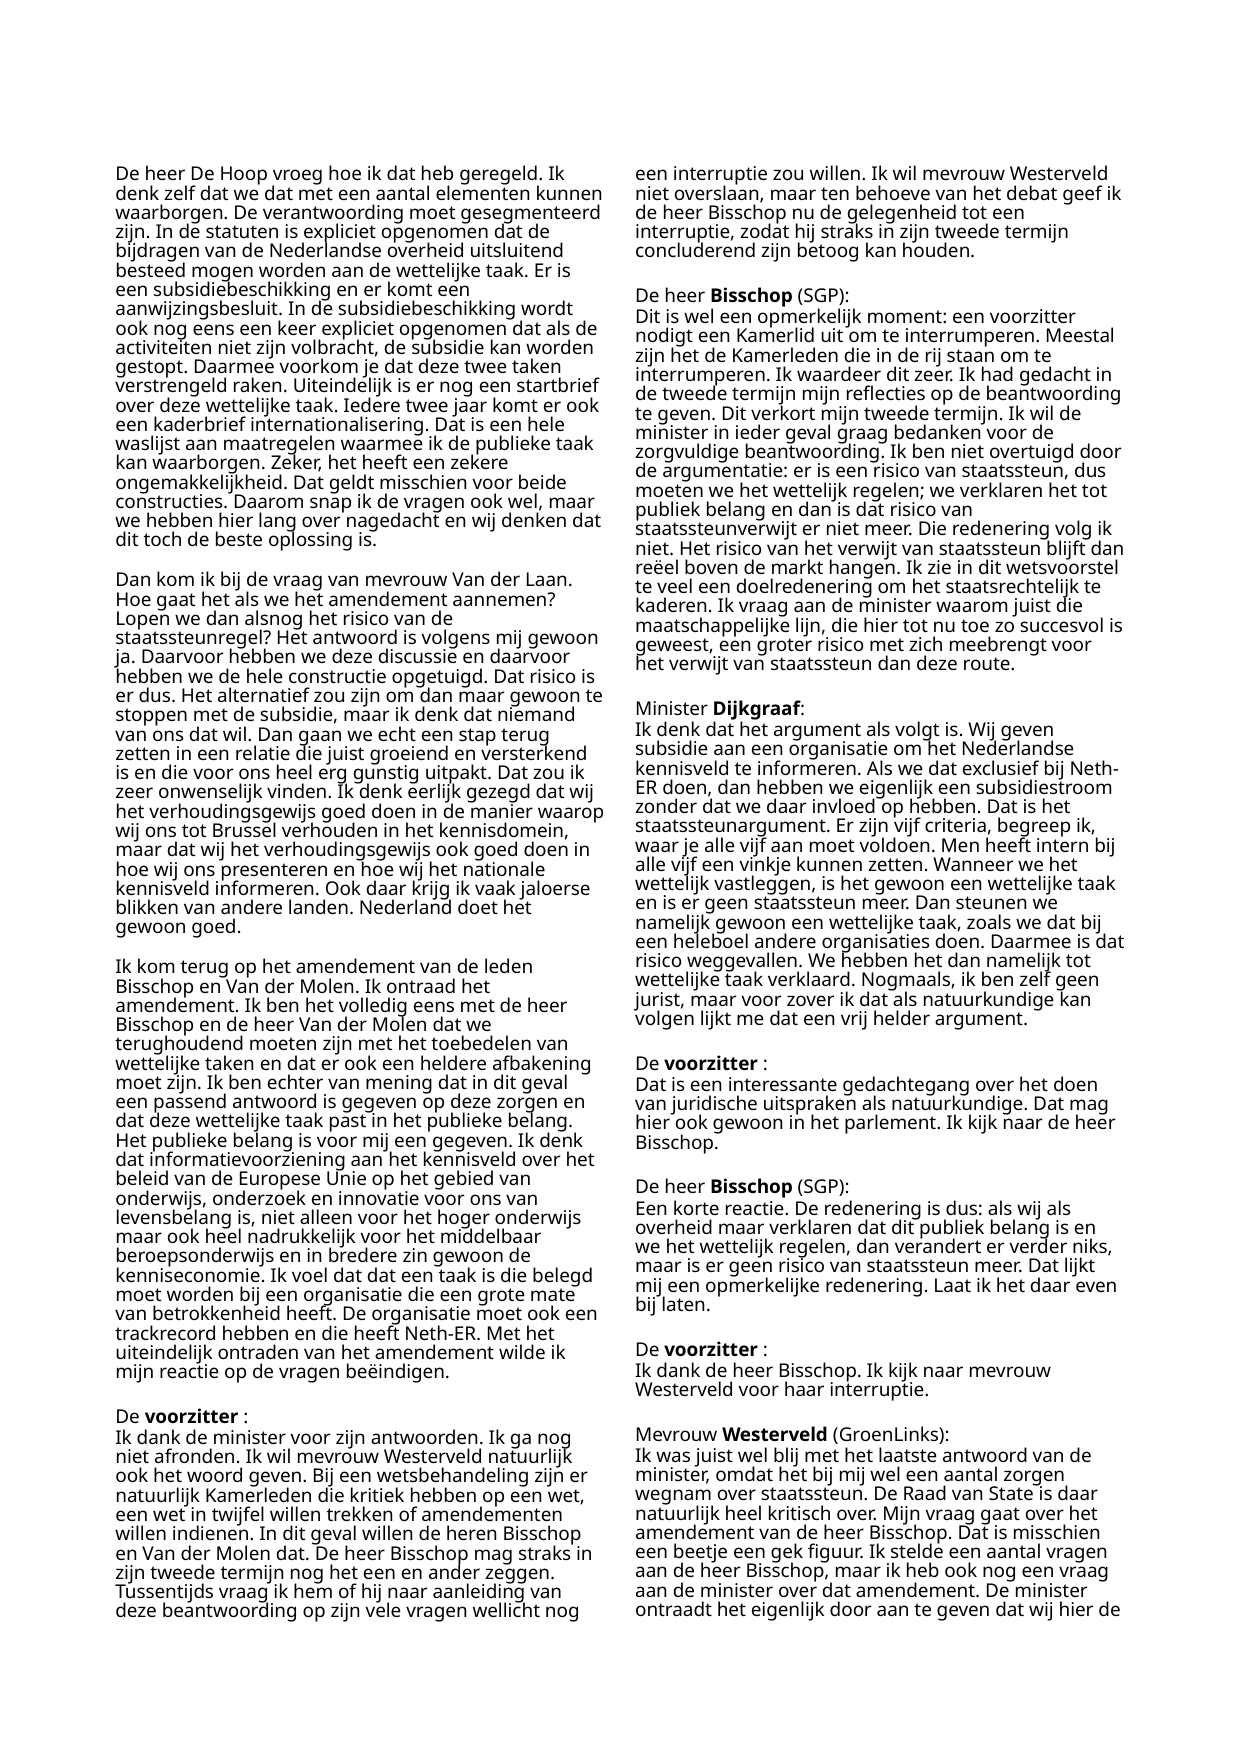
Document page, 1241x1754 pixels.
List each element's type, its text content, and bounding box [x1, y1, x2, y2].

text Een korte reactie. De redenering is dus: als wij als overheid maar verklaren dat dit publiek belang is en we het wettelijk regelen, dan verandert er verder niks, maar is er geen risico van staatssteun meer. Dat lijkt mij een opmerkelijke redenering. Laat ik het daar even bij laten. [635, 1199, 1125, 1315]
text een interruptie zou willen. Ik wil mevrouw Westerveld niet overslaan, maar ten behoeve van het debat geef ik de heer Bisschop nu de gelegenheid tot een interruptie, zodat hij straks in zijn tweede termijn concluderend zijn betoog kan houden. [635, 165, 1125, 262]
text De heer De Hoop vroeg hoe ik dat heb geregeld. Ik denk zelf dat we dat met een aantal elementen kunnen waarborgen. De verantwoording moet gesegmenteerd zijn. In de statuten is expliciet opgenomen dat de bijdragen van de Nederlandse overheid uitsluitend besteed mogen worden aan de wettelijke taak. Er is een subsidiebeschikking en er komt een aanwijzingsbesluit. In de subsidiebeschikking wordt ook nog eens een keer expliciet opgenomen dat als de activiteiten niet zijn volbracht, de subsidie kan worden gestopt. Daarmee voorkom je dat deze twee taken verstrengeld raken. Uiteindelijk is er nog een startbrief over deze wettelijke taak. Iedere twee jaar komt er ook een kaderbrief internationalisering. Dat is een hele waslijst aan maatregelen waarmee ik de publieke taak kan waarborgen. Zeker, het heeft een zekere ongemakkelijkheid. Dat geldt misschien voor beide constructies. Daarom snap ik de vragen ook wel, maar we hebben hier lang over nagedacht en wij denken dat dit toch de beste oplossing is. [115, 165, 605, 551]
text De heer Bisschop (SGP): [635, 1174, 1125, 1199]
text Mevrouw Westerveld (GroenLinks): [635, 1421, 1125, 1447]
text De voorzitter : [635, 1336, 1125, 1362]
text Minister Dijkgraaf: [635, 695, 1125, 721]
text Ik dank de heer Bisschop. Ik kijk naar mevrouw Westerveld voor haar interruptie. [635, 1362, 1125, 1400]
text De heer Bisschop (SGP): [635, 282, 1125, 308]
text Dit is wel een opmerkelijk moment: een voorzitter nodigt een Kamerlid uit om te interrumperen. Meestal zijn het de Kamerleden die in de rij staan om te interrumperen. Ik waardeer dit zeer. Ik had gedacht in de tweede termijn mijn reflecties op de beantwoording te geven. Dit verkort mijn tweede termijn. Ik wil de minister in ieder geval graag bedanken voor de zorgvuldige beantwoording. Ik ben niet overtuigd door de argumentatie: er is een risico van staatssteun, dus moeten we het wettelijk regelen; we verklaren het tot publiek belang en dan is dat risico van staatssteunverwijt er niet meer. Die redenering volg ik niet. Het risico van het verwijt van staatssteun blijft dan reëel boven de markt hangen. Ik zie in dit wetsvoorstel te veel een doelredenering om het staatsrechtelijk te kaderen. Ik vraag aan de minister waarom juist die maatschappelijke lijn, die hier tot nu toe zo succesvol is geweest, een groter risico met zich meebrengt voor het verwijt van staatssteun dan deze route. [635, 308, 1125, 674]
text Ik kom terug op het amendement van de leden Bisschop en Van der Molen. Ik ontraad het amendement. Ik ben het volledig eens met de heer Bisschop en de heer Van der Molen dat we terughoudend moeten zijn met het toebedelen van wettelijke taken en dat er ook een heldere afbakening moet zijn. Ik ben echter van mening dat in dit geval een passend antwoord is gegeven op deze zorgen en dat deze wettelijke taak past in het publieke belang. Het publieke belang is voor mij een gegeven. Ik denk dat informatievoorziening aan het kennisveld over het beleid van de Europese Unie op het gebied van onderwijs, onderzoek en innovatie voor ons van levensbelang is, niet alleen voor het hoger onderwijs maar ook heel nadrukkelijk voor het middelbaar beroepsonderwijs en in bredere zin gewoon de kenniseconomie. Ik voel dat dat een taak is die belegd moet worden bij een organisatie die een grote mate van betrokkenheid heeft. De organisatie moet ook een trackrecord hebben en die heeft Neth-ER. Met het uiteindelijk ontraden van het amendement wilde ik mijn reactie op de vragen beëindigen. [115, 958, 605, 1382]
text De voorzitter : [635, 1050, 1125, 1076]
text Ik dank de minister voor zijn antwoorden. Ik ga nog niet afronden. Ik wil mevrouw Westerveld natuurlijk ook het woord geven. Bij een wetsbehandeling zijn er natuurlijk Kamerleden die kritiek hebben op een wet, een wet in twijfel willen trekken of amendementen willen indienen. In dit geval willen de heren Bisschop en Van der Molen dat. De heer Bisschop mag straks in zijn tweede termijn nog het een en ander zeggen. Tussentijds vraag ik hem of hij naar aanleiding van deze beantwoording op zijn vele vragen wellicht nog [115, 1429, 605, 1622]
text Ik was juist wel blij met het laatste antwoord van de minister, omdat het bij mij wel een aantal zorgen wegnam over staatssteun. De Raad van State is daar natuurlijk heel kritisch over. Mijn vraag gaat over het amendement van de heer Bisschop. Dat is misschien een beetje een gek figuur. Ik stelde een aantal vragen aan de heer Bisschop, maar ik heb ook nog een vraag aan de minister over dat amendement. De minister ontraadt het eigenlijk door aan te geven dat wij hier de [635, 1447, 1125, 1620]
text De voorzitter : [115, 1403, 605, 1429]
text Dan kom ik bij de vraag van mevrouw Van der Laan. Hoe gaat het als we het amendement aannemen? Lopen we dan alsnog het risico van de staatssteunregel? Het antwoord is volgens mij gewoon ja. Daarvoor hebben we deze discussie en daarvoor hebben we de hele constructie opgetuigd. Dat risico is er dus. Het alternatief zou zijn om dan maar gewoon te stoppen met de subsidie, maar ik denk dat niemand van ons dat wil. Dan gaan we echt een stap terug zetten in een relatie die juist groeiend en versterkend is en die voor ons heel erg gunstig uitpakt. Dat zou ik zeer onwenselijk vinden. Ik denk eerlijk gezegd dat wij het verhoudingsgewijs goed doen in de manier waarop wij ons tot Brussel verhouden in het kennisdomein, maar dat wij het verhoudingsgewijs ook goed doen in hoe wij ons presenteren en hoe wij het nationale kennisveld informeren. Ook daar krijg ik vaak jaloerse blikken van andere landen. Nederland doet het gewoon goed. [115, 571, 605, 938]
text Ik denk dat het argument als volgt is. Wij geven subsidie aan een organisatie om het Nederlandse kennisveld te informeren. Als we dat exclusief bij Neth-ER doen, dan hebben we eigenlijk een subsidiestroom zonder dat we daar invloed op hebben. Dat is het staatssteunargument. Er zijn vijf criteria, begreep ik, waar je alle vijf aan moet voldoen. Men heeft intern bij alle vijf een vinkje kunnen zetten. Wanneer we het wettelijk vastleggen, is het gewoon een wettelijke taak en is er geen staatssteun meer. Dan steunen we namelijk gewoon een wettelijke taak, zoals we dat bij een heleboel andere organisaties doen. Daarmee is dat risico weggevallen. We hebben het dan namelijk tot wettelijke taak verklaard. Nogmaals, ik ben zelf geen jurist, maar voor zover ik dat als natuurkundige kan volgen lijkt me dat een vrij helder argument. [635, 721, 1125, 1029]
text Dat is een interessante gedachtegang over het doen van juridische uitspraken als natuurkundige. Dat mag hier ook gewoon in het parlement. Ik kijk naar de heer Bisschop. [635, 1076, 1125, 1153]
